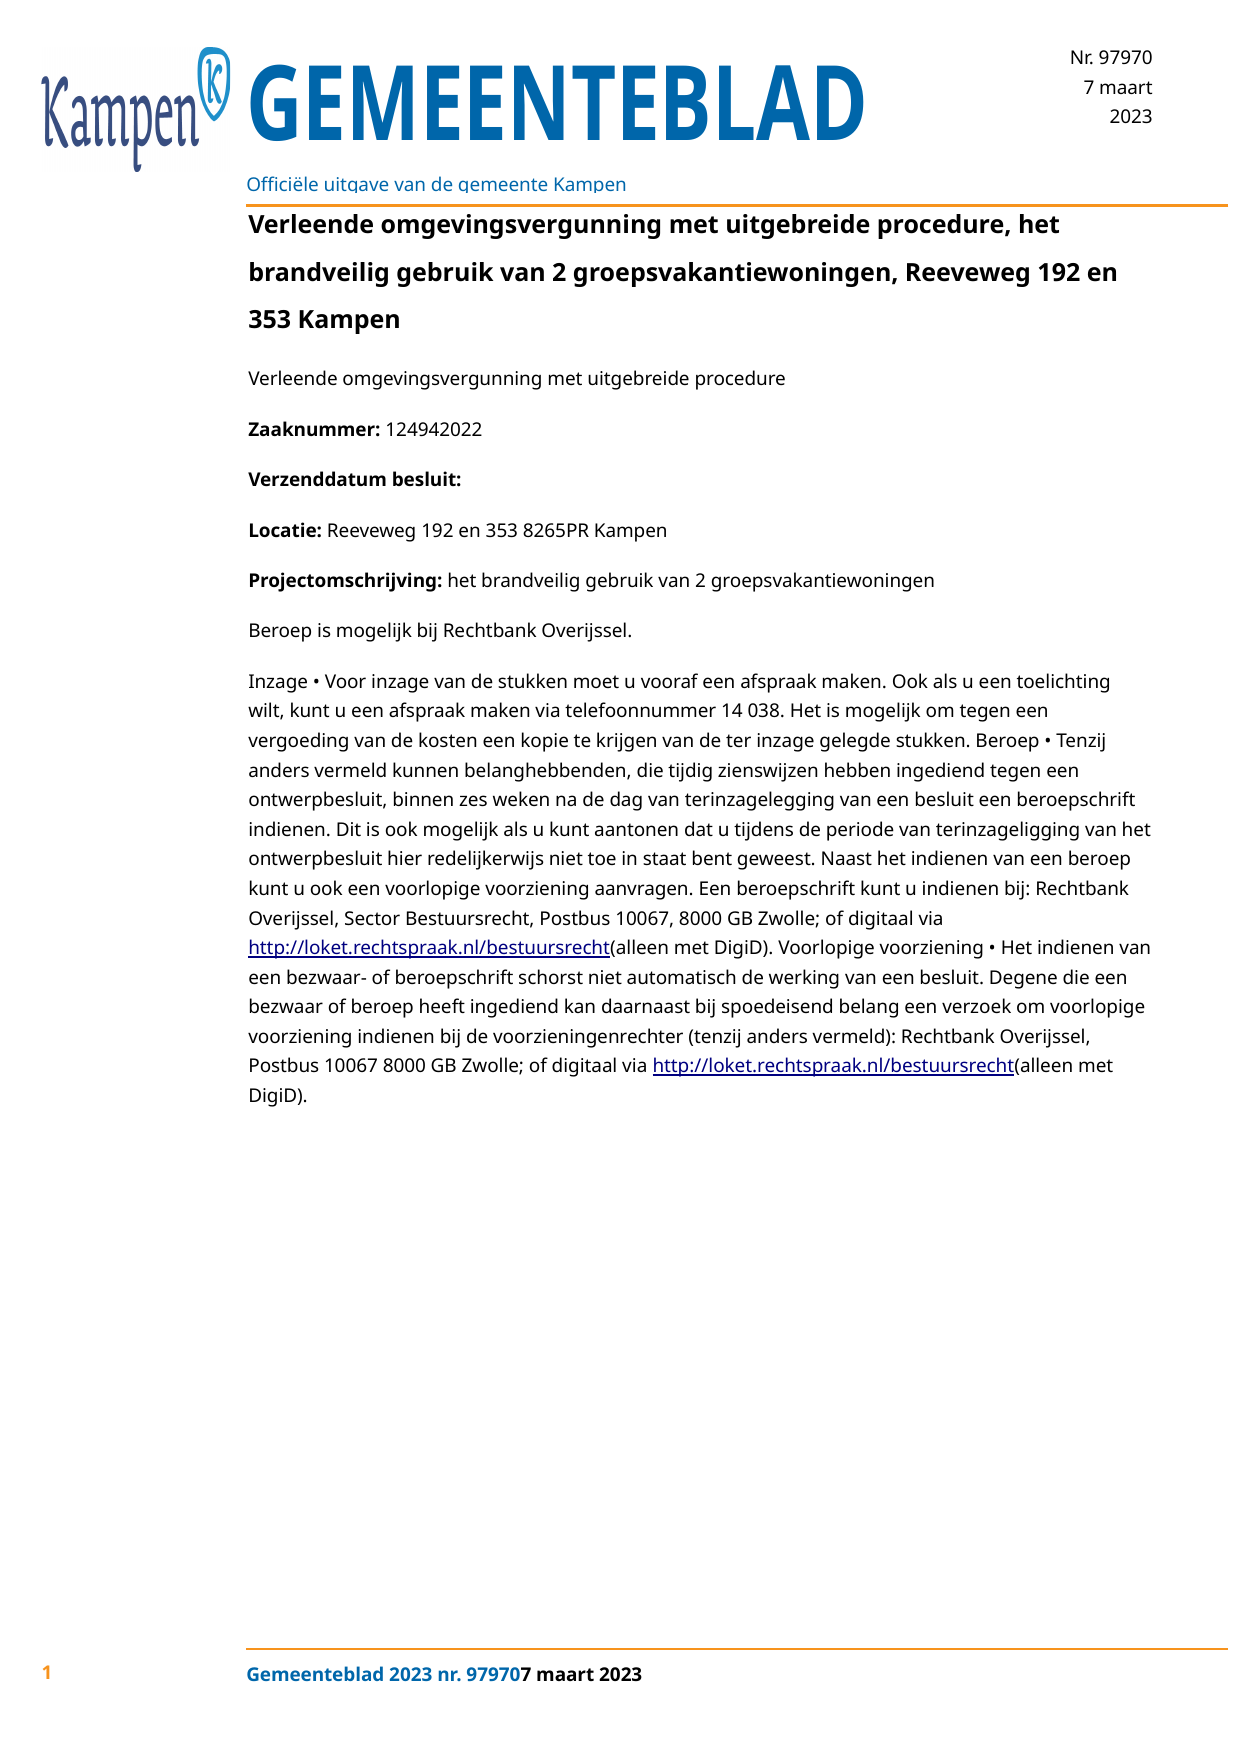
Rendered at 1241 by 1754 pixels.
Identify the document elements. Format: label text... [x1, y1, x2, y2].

text Projectomschrijving: het brandveilig gebruik van 2 groepsvakantiewoningen [248, 567, 1152, 593]
text Locatie: Reeveweg 192 en 353 8265PR Kampen [248, 517, 1152, 542]
text Verzenddatum besluit: [248, 466, 1152, 492]
text Verleende omgevingsvergunning met uitgebreide procedure, het brandveilig gebruik van 2 groepsvakantiewoningen, Reeveweg 192 en 353 Kampen [248, 207, 1152, 336]
picture [41, 47, 231, 172]
text Beroep is mogelijk bij Rechtbank Overijssel. [248, 618, 1152, 643]
text Zaaknummer: 124942022 [248, 416, 1152, 442]
text Inzage • Voor inzage van de stukken moet u vooraf een afspraak maken. Ook als u een toelichting wilt, kunt u een afspraak maken via telefoonnummer 14 038. Het is mogelijk om tegen een vergoeding van de kosten een kopie te krijgen van de ter inzage gelegde stukken. Beroep • Tenzij anders vermeld kunnen belanghebbenden, die tijdig zienswijzen hebben ingediend tegen een ontwerpbesluit, binnen zes weken na de dag van terinzagelegging van een besluit een beroepschrift indienen. Dit is ook mogelijk als u kunt aantonen dat u tijdens de periode van terinzageligging van het ontwerpbesluit hier redelijkerwijs niet toe in staat bent geweest. Naast het indienen van een beroep kunt u ook een voorlopige voorziening aanvragen. Een beroepschrift kunt u indienen bij: Rechtbank Overijssel, Sector Bestuursrecht, Postbus 10067, 8000 GB Zwolle; of digitaal via http://loket.rechtspraak.nl/bestuursrecht(alleen met DigiD). Voorlopige voorziening • Het indienen van een bezwaar- of beroepschrift schorst niet automatisch de werking van een besluit. Degene die een bezwaar of beroep heeft ingediend kan daarnaast bij spoedeisend belang een verzoek om voorlopige voorziening indienen bij de voorzieningenrechter (tenzij anders vermeld): Rechtbank Overijssel, Postbus 10067 8000 GB Zwolle; of digitaal via http://loket.rechtspraak.nl/bestuursrecht(alleen met DigiD). [248, 668, 1152, 1108]
text Verleende omgevingsvergunning met uitgebreide procedure [248, 366, 1152, 391]
